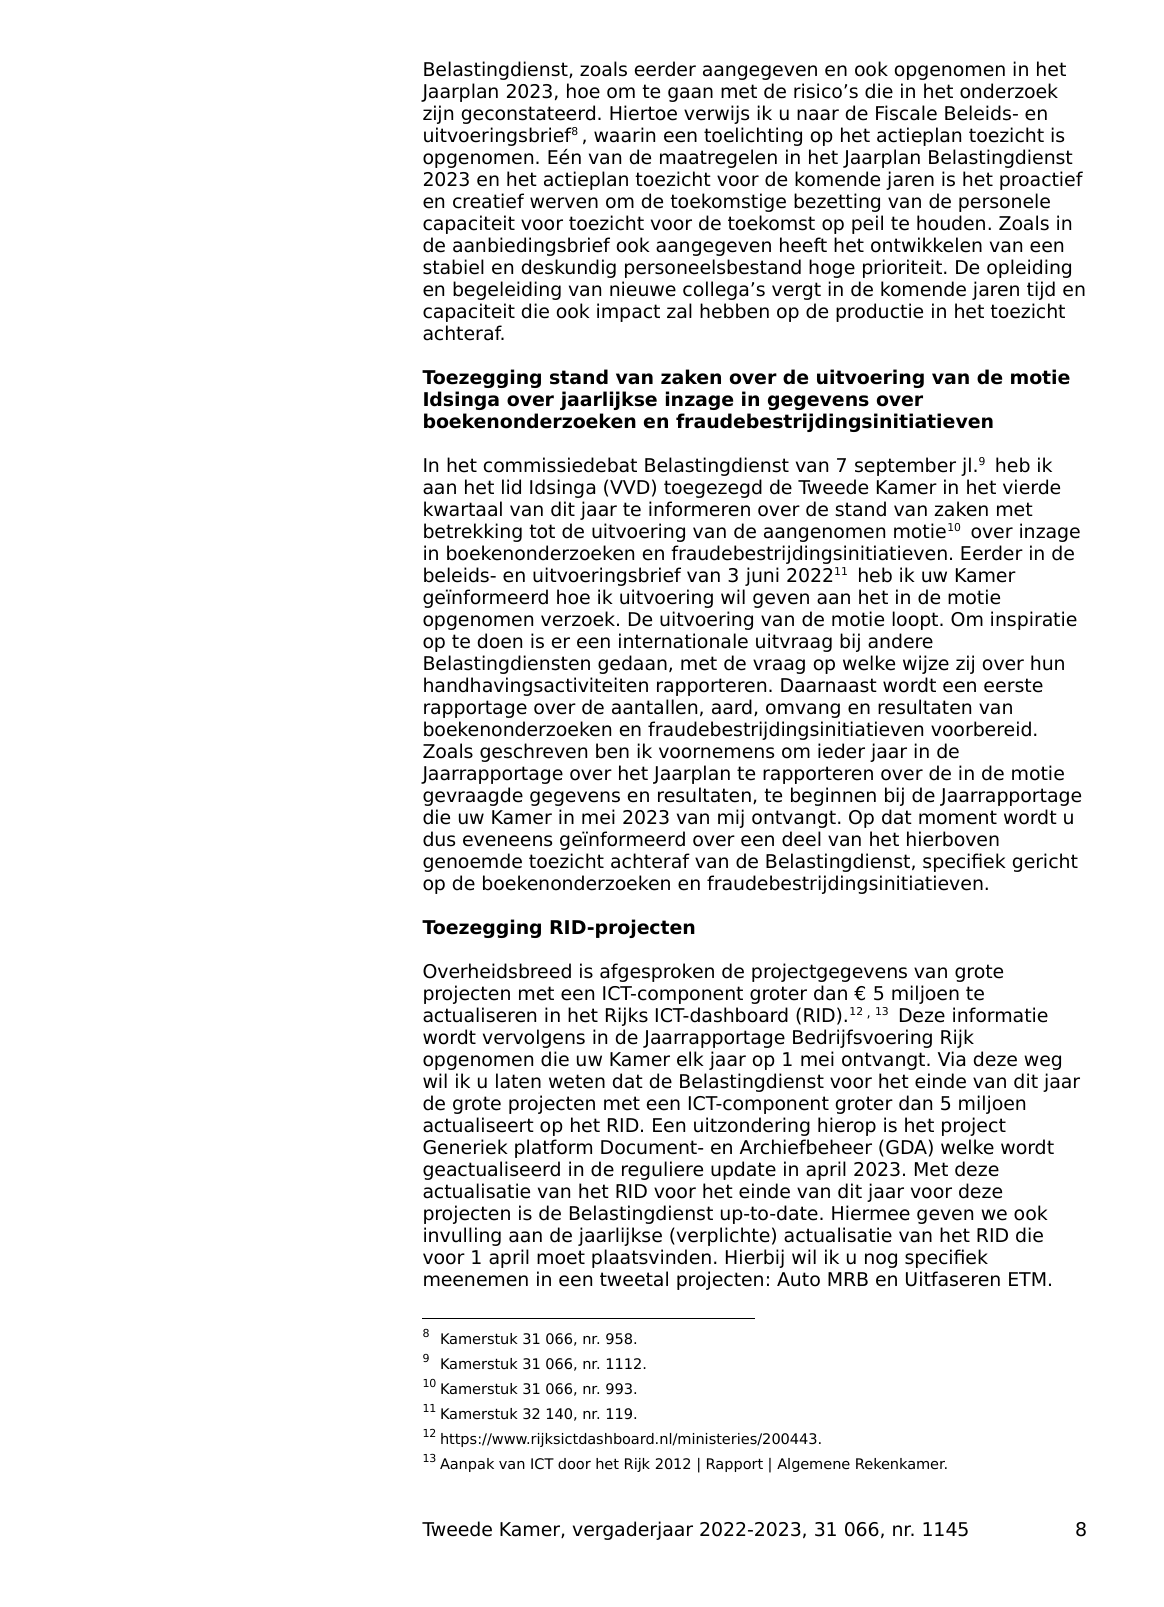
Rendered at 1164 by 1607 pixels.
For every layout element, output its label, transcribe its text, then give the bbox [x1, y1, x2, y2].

text Kamerstuk 32 140, nr. 119. [422, 1402, 1087, 1424]
text Belastingdienst, zoals eerder aangegeven en ook opgenomen in het Jaarplan 2023, hoe om te gaan met de risico’s die in het onderzoek zijn geconstateerd. Hiertoe verwijs ik u naar de Fiscale Beleids- en uitvoeringsbrief, waarin een toelichting op het actieplan toezicht is opgenomen. Eén van de maatregelen in het Jaarplan Belastingdienst 2023 en het actieplan toezicht voor de komende jaren is het proactief en creatief werven om de toekomstige bezetting van de personele capaciteit voor toezicht voor de toekomst op peil te houden. Zoals in de aanbiedingsbrief ook aangegeven heeft het ontwikkelen van een stabiel en deskundig personeelsbestand hoge prioriteit. De opleiding en begeleiding van nieuwe collega’s vergt in de komende jaren tijd en capaciteit die ook impact zal hebben op de productie in het toezicht achteraf. [422, 59, 1087, 345]
subtitle Toezegging RID-projecten [422, 917, 1087, 939]
text Overheidsbreed is afgesproken de projectgegevens van grote projecten met een ICT-component groter dan € 5 miljoen te actualiseren in het Rijks ICT-dashboard (RID)., Deze informatie wordt vervolgens in de Jaarrapportage Bedrijfsvoering Rijk opgenomen die uw Kamer elk jaar op 1 mei ontvangt. Via deze weg wil ik u laten weten dat de Belastingdienst voor het einde van dit jaar de grote projecten met een ICT-component groter dan 5 miljoen actualiseert op het RID. Een uitzondering hierop is het project Generiek platform Document- en Archiefbeheer (GDA) welke wordt geactualiseerd in de reguliere update in april 2023. Met deze actualisatie van het RID voor het einde van dit jaar voor deze projecten is de Belastingdienst up-to-date. Hiermee geven we ook invulling aan de jaarlijkse (verplichte) actualisatie van het RID die voor 1 april moet plaatsvinden. Hierbij wil ik u nog specifiek meenemen in een tweetal projecten: Auto MRB en Uitfaseren ETM. [422, 961, 1087, 1291]
text https://www.rijksictdashboard.nl/ministeries/200443. [422, 1427, 1087, 1449]
subtitle Toezegging stand van zaken over de uitvoering van de motie Idsinga over jaarlijkse inzage in gegevens over boekenonderzoeken en fraudebestrijdingsinitiatieven [422, 367, 1087, 433]
text Aanpak van ICT door het Rijk 2012 | Rapport | Algemene Rekenkamer. [422, 1452, 1087, 1474]
text In het commissiedebat Belastingdienst van 7 september jl. heb ik aan het lid Idsinga (VVD) toegezegd de Tweede Kamer in het vierde kwartaal van dit jaar te informeren over de stand van zaken met betrekking tot de uitvoering van de aangenomen motie over inzage in boekenonderzoeken en fraudebestrijdingsinitiatieven. Eerder in de beleids- en uitvoeringsbrief van 3 juni 2022 heb ik uw Kamer geïnformeerd hoe ik uitvoering wil geven aan het in de motie opgenomen verzoek. De uitvoering van de motie loopt. Om inspiratie op te doen is er een internationale uitvraag bij andere Belastingdiensten gedaan, met de vraag op welke wijze zij over hun handhavingsactiviteiten rapporteren. Daarnaast wordt een eerste rapportage over de aantallen, aard, omvang en resultaten van boekenonderzoeken en fraudebestrijdingsinitiatieven voorbereid. Zoals geschreven ben ik voornemens om ieder jaar in de Jaarrapportage over het Jaarplan te rapporteren over de in de motie gevraagde gegevens en resultaten, te beginnen bij de Jaarrapportage die uw Kamer in mei 2023 van mij ontvangt. Op dat moment wordt u dus eveneens geïnformeerd over een deel van het hierboven genoemde toezicht achteraf van de Belastingdienst, specifiek gericht op de boekenonderzoeken en fraudebestrijdingsinitiatieven. [422, 455, 1087, 895]
text Kamerstuk 31 066, nr. 958. [422, 1327, 1087, 1349]
text Kamerstuk 31 066, nr. 993. [422, 1377, 1087, 1399]
text Kamerstuk 31 066, nr. 1112. [422, 1352, 1087, 1374]
